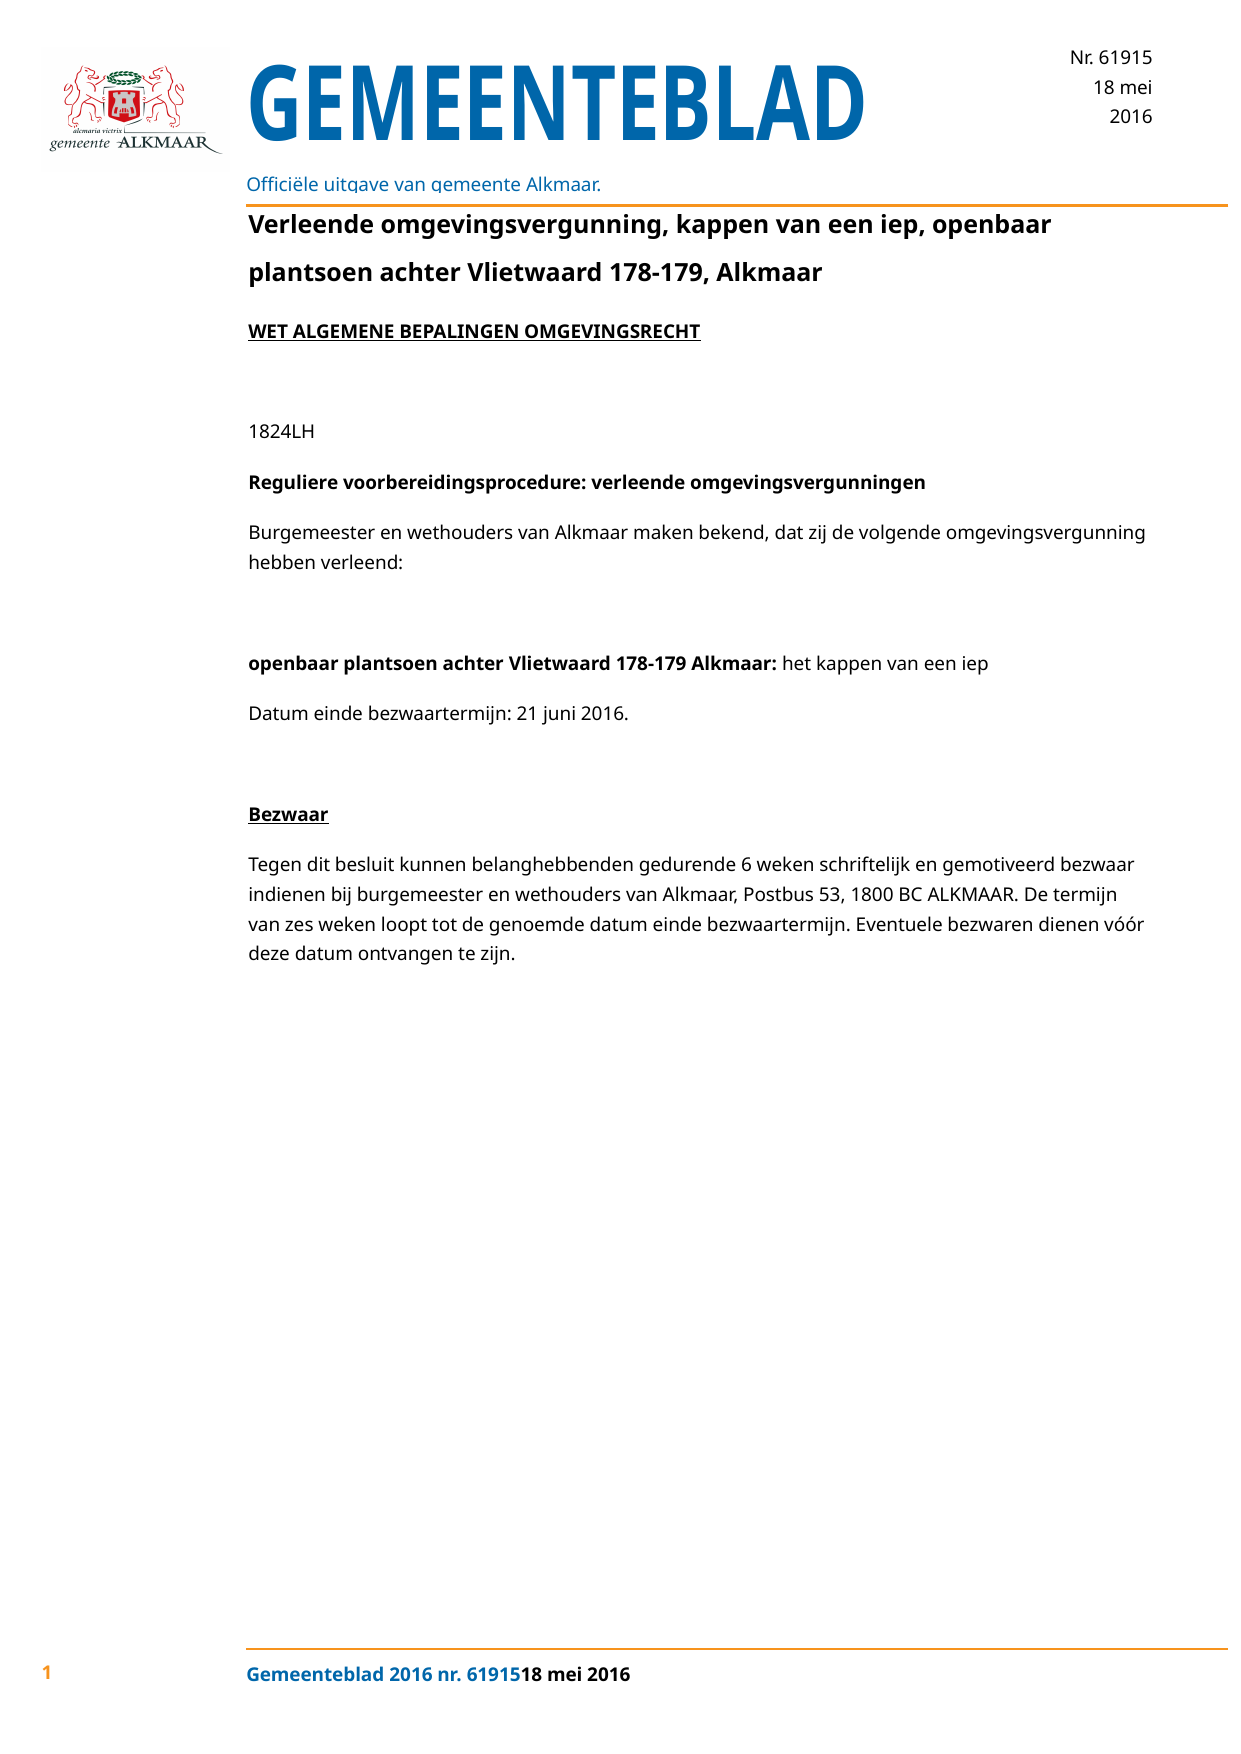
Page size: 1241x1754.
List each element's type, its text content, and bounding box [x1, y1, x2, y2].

text openbaar plantsoen achter Vlietwaard 178-179 Alkmaar: het kappen van een iep [248, 650, 1152, 676]
text WET ALGEMENE BEPALINGEN OMGEVINGSRECHT [248, 318, 1152, 344]
text Bezwaar [248, 801, 1152, 827]
text Reguliere voorbereidingsprocedure: verleende omgevingsvergunningen [248, 469, 1152, 495]
text Datum einde bezwaartermijn: 21 juni 2016. [248, 700, 1152, 726]
text Verleende omgevingsvergunning, kappen van een iep, openbaar plantsoen achter Vlietwaard 178-179, Alkmaar [248, 207, 1152, 288]
text Tegen dit besluit kunnen belanghebbenden gedurende 6 weken schriftelijk en gemotiveerd bezwaar indienen bij burgemeester en wethouders van Alkmaar, Postbus 53, 1800 BC ALKMAAR. De termijn van zes weken loopt tot de genoemde datum einde bezwaartermijn. Eventuele bezwaren dienen vóór deze datum ontvangen te zijn. [248, 852, 1152, 966]
text 1824LH [248, 419, 1152, 444]
picture [41, 47, 231, 172]
text Burgemeester en wethouders van Alkmaar maken bekend, dat zij de volgende omgevingsvergunning hebben verleend: [248, 519, 1152, 575]
